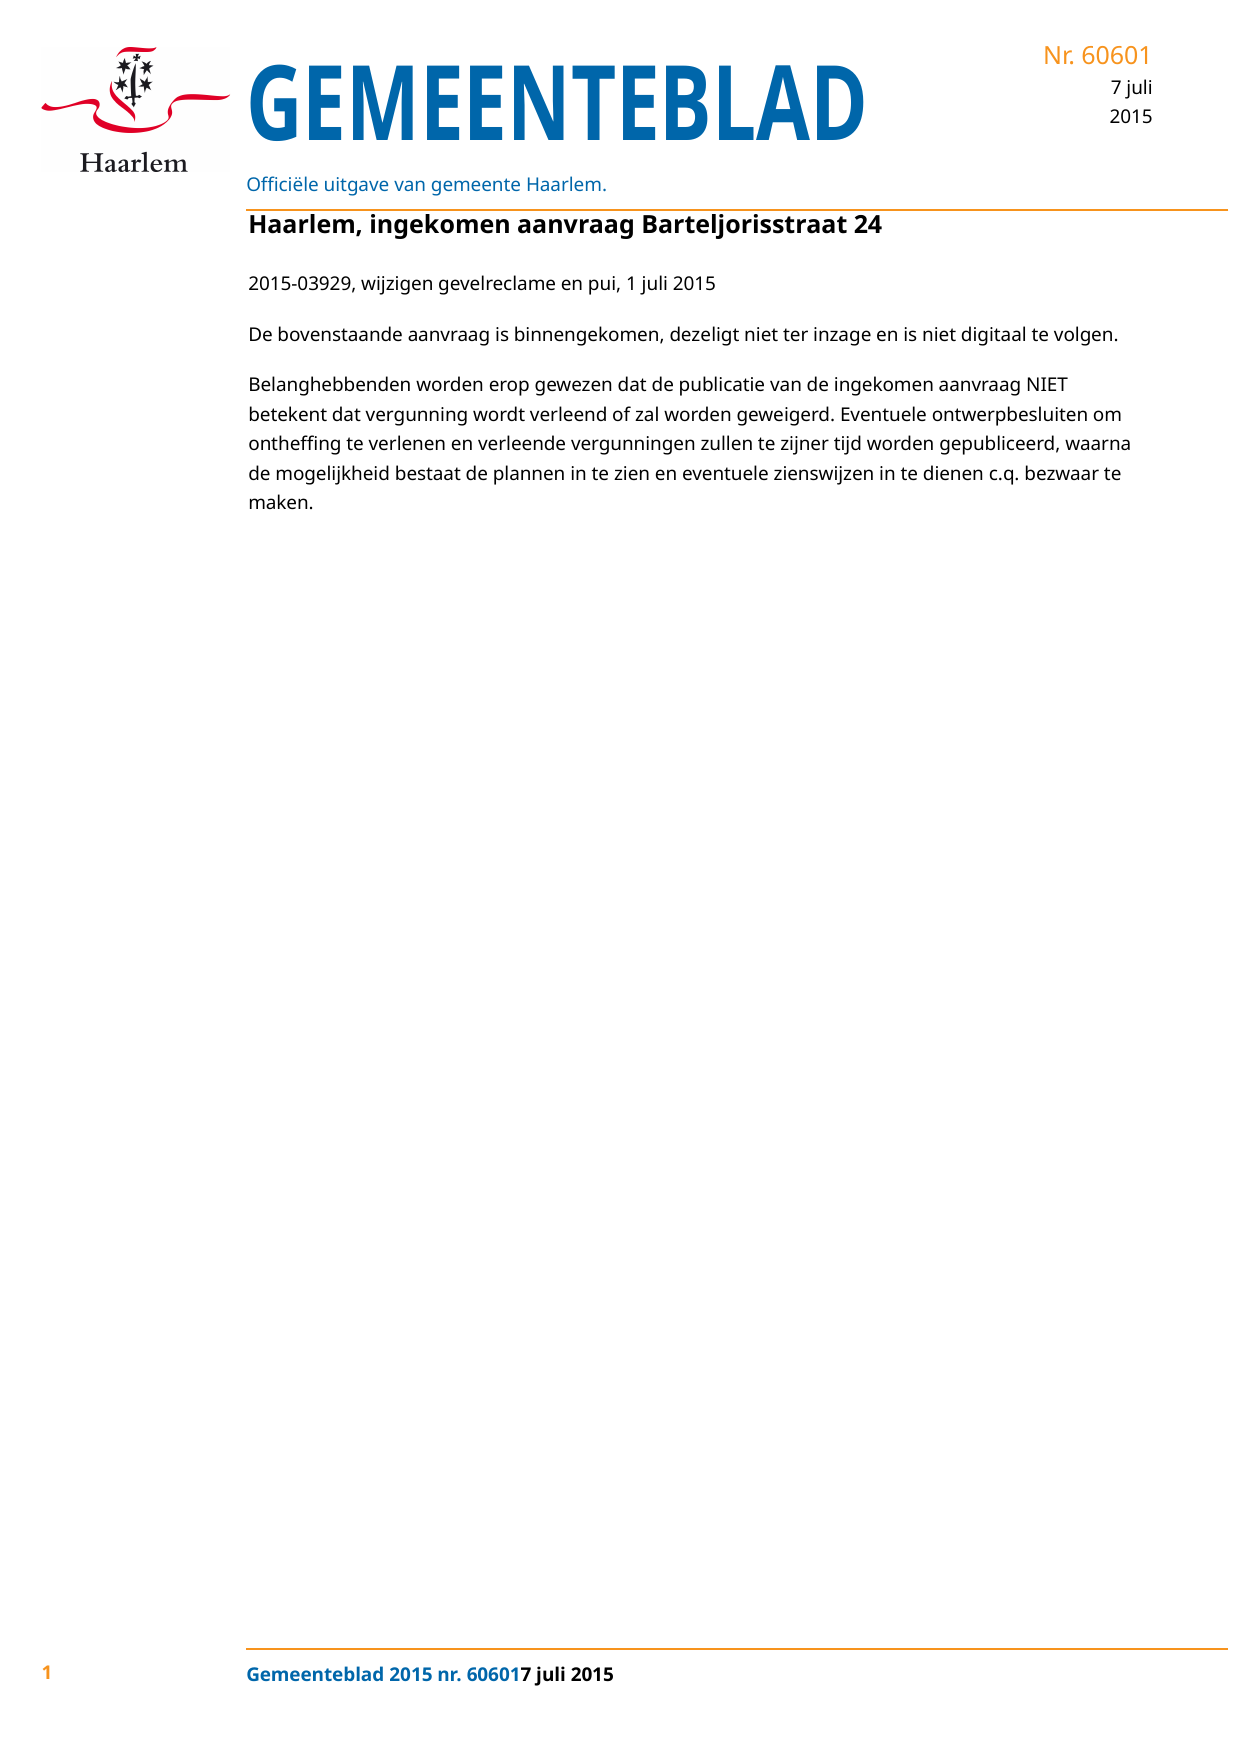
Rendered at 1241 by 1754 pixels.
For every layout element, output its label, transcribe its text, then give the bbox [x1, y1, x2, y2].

text Haarlem, ingekomen aanvraag Barteljorisstraat 24 [248, 211, 1152, 241]
text Belanghebbenden worden erop gewezen dat de publicatie van de ingekomen aanvraag NIET betekent dat vergunning wordt verleend of zal worden geweigerd. Eventuele ontwerpbesluiten om ontheffing te verlenen en verleende vergunningen zullen te zijner tijd worden gepubliceerd, waarna de mogelijkheid bestaat de plannen in te zien en eventuele zienswijzen in te dienen c.q. bezwaar te maken. [248, 371, 1152, 515]
text 2015-03929, wijzigen gevelreclame en pui, 1 juli 2015 [248, 270, 1152, 296]
picture [41, 47, 231, 172]
text De bovenstaande aanvraag is binnengekomen, dezeligt niet ter inzage en is niet digitaal te volgen. [248, 321, 1152, 346]
